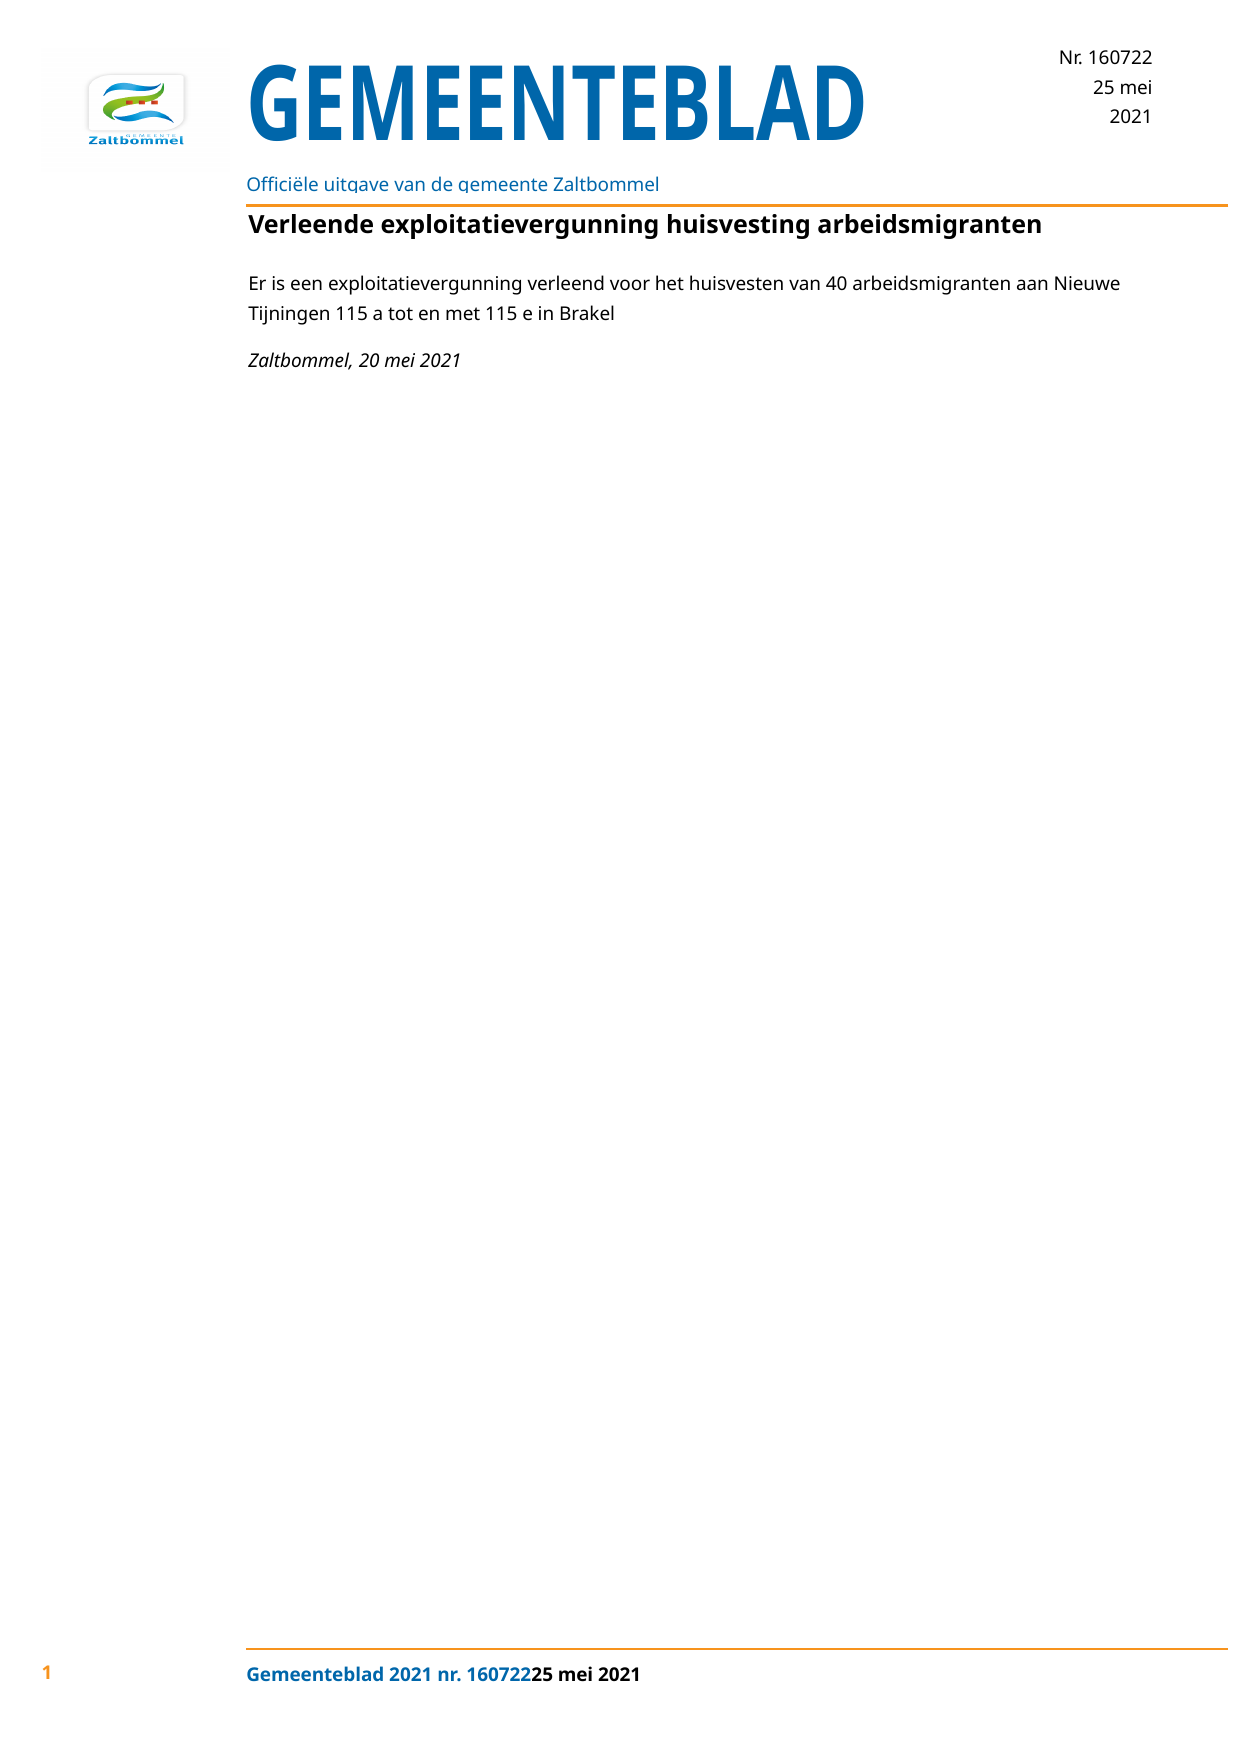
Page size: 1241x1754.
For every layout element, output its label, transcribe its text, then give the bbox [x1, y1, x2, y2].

text Zaltbommel, 20 mei 2021 [248, 348, 1152, 373]
text Er is een exploitatievergunning verleend voor het huisvesten van 40 arbeidsmigranten aan Nieuwe Tijningen 115 a tot en met 115 e in Brakel [248, 270, 1152, 326]
text Verleende exploitatievergunning huisvesting arbeidsmigranten [248, 207, 1152, 241]
picture [41, 47, 231, 172]
